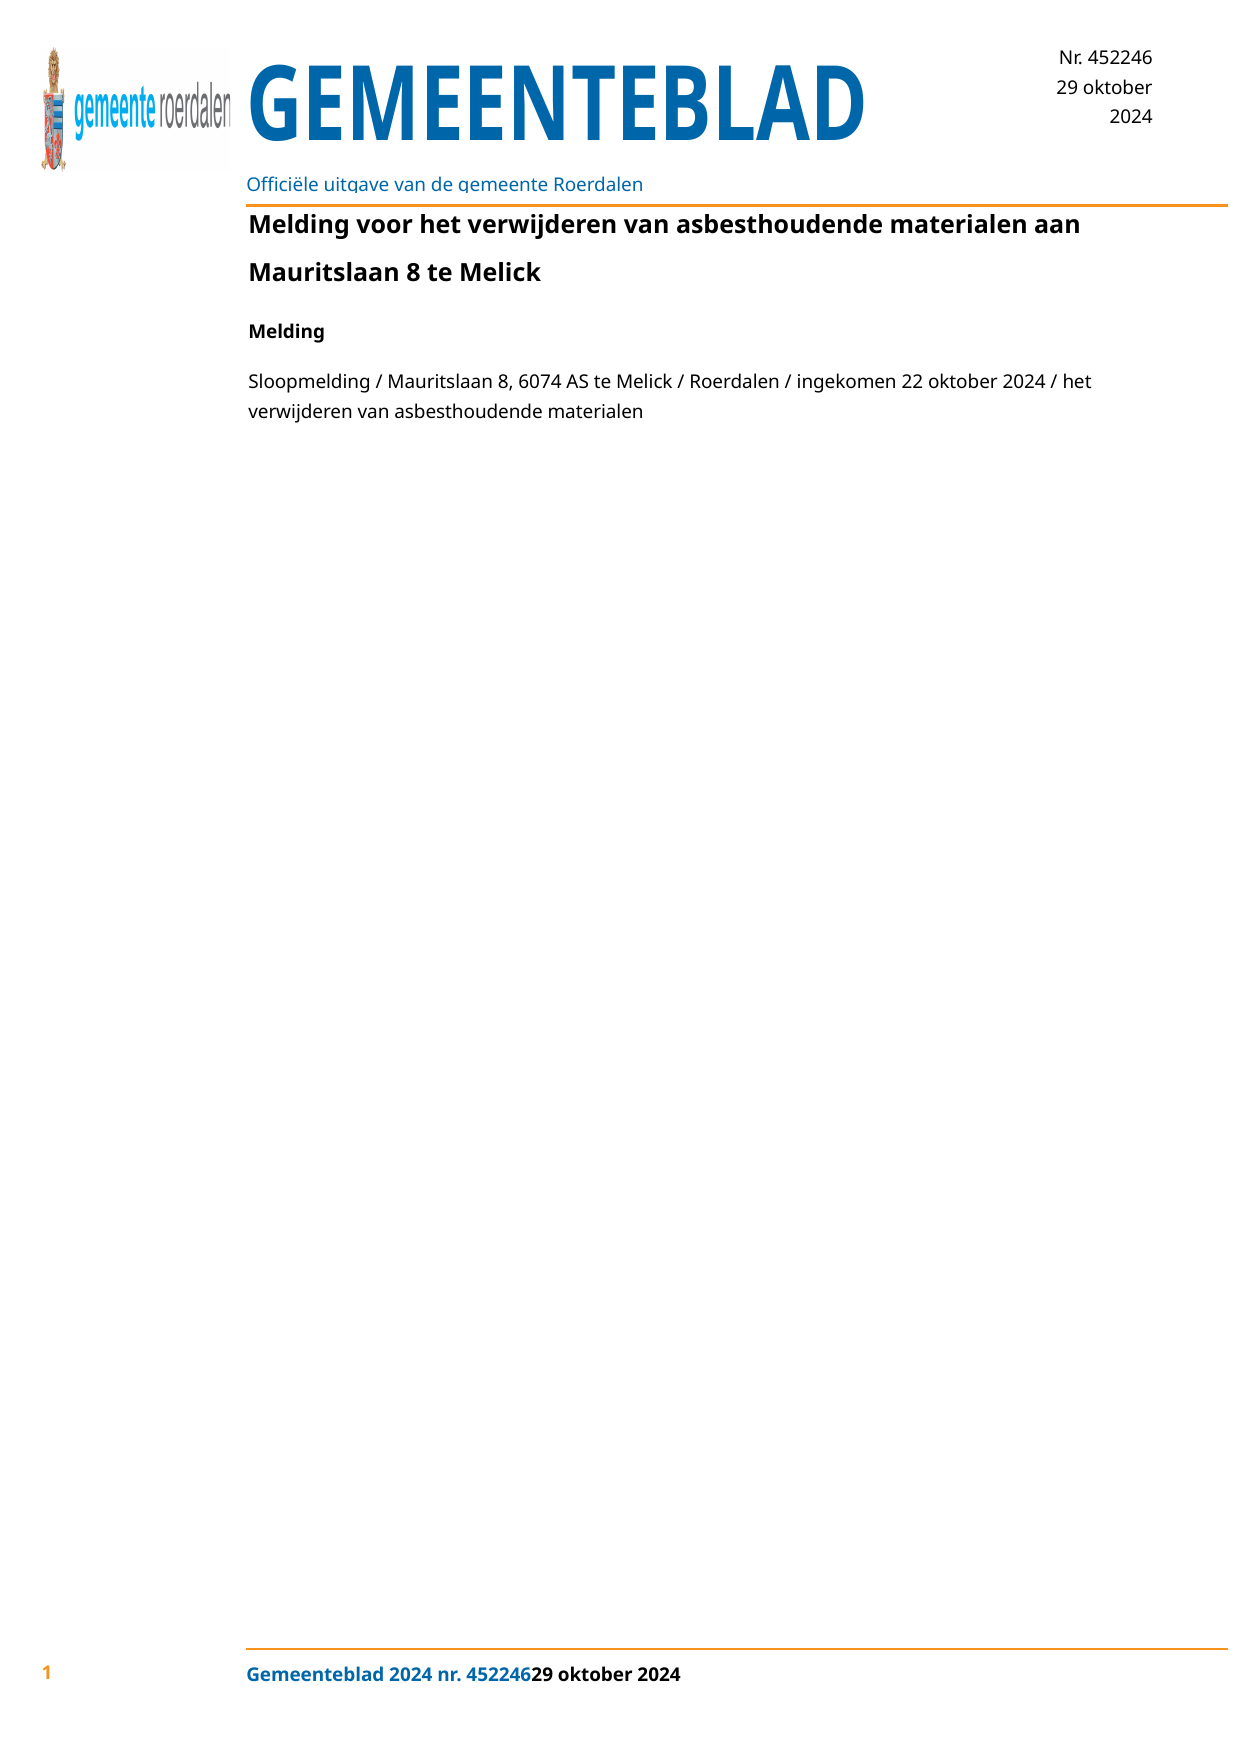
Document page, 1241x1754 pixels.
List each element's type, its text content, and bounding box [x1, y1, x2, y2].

text Melding [248, 318, 1152, 344]
text Melding voor het verwijderen van asbesthoudende materialen aan Mauritslaan 8 te Melick [248, 207, 1152, 288]
text Sloopmelding / Mauritslaan 8, 6074 AS te Melick / Roerdalen / ingekomen 22 oktober 2024 / het verwijderen van asbesthoudende materialen [248, 368, 1152, 424]
picture [41, 47, 231, 172]
